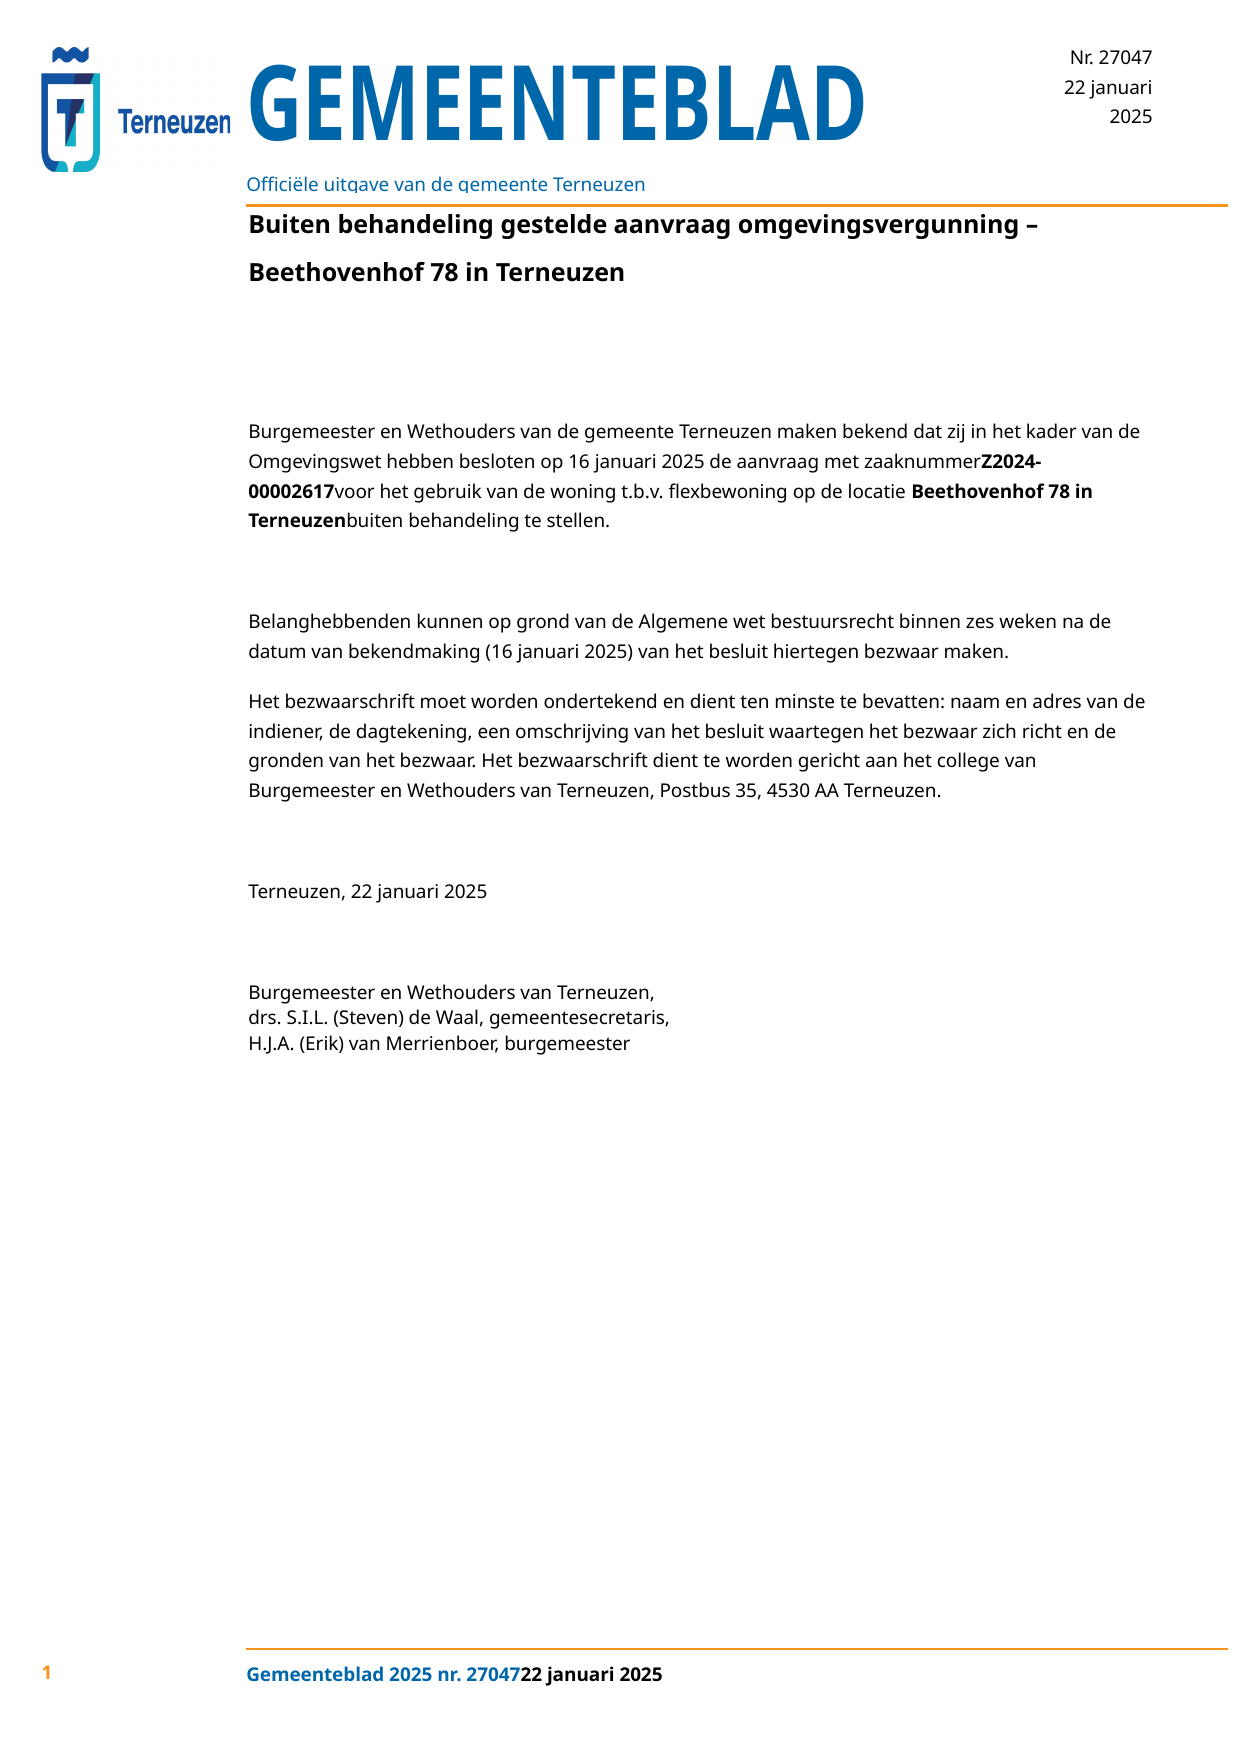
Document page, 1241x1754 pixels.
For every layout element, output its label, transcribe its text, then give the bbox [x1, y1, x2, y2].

text Buiten behandeling gestelde aanvraag omgevingsvergunning –Beethovenhof 78 in Terneuzen [248, 207, 1152, 288]
text Het bezwaarschrift moet worden ondertekend en dient ten minste te bevatten: naam en adres van de indiener, de dagtekening, een omschrijving van het besluit waartegen het bezwaar zich richt en de gronden van het bezwaar. Het bezwaarschrift dient te worden gericht aan het college van Burgemeester en Wethouders van Terneuzen, Postbus 35, 4530 AA Terneuzen. [248, 688, 1152, 803]
table_cell drs. S.I.L. (Steven) de Waal, gemeentesecretaris, [248, 1005, 837, 1030]
picture [41, 47, 231, 172]
text Burgemeester en Wethouders van de gemeente Terneuzen maken bekend dat zij in het kader van de Omgevingswet hebben besloten op 16 januari 2025 de aanvraag met zaaknummerZ2024-00002617voor het gebruik van de woning t.b.v. flexbewoning op de locatie Beethovenhof 78 in Terneuzenbuiten behandeling te stellen. [248, 419, 1152, 533]
table_cell H.J.A. (Erik) van Merrienboer, burgemeester [248, 1030, 1152, 1056]
table_cell [837, 1005, 1152, 1030]
table_header Burgemeester en Wethouders van Terneuzen, [248, 979, 1152, 1004]
text Terneuzen, 22 januari 2025 [248, 878, 1152, 904]
text Belanghebbenden kunnen op grond van de Algemene wet bestuursrecht binnen zes weken na de datum van bekendmaking (16 januari 2025) van het besluit hiertegen bezwaar maken. [248, 608, 1152, 664]
